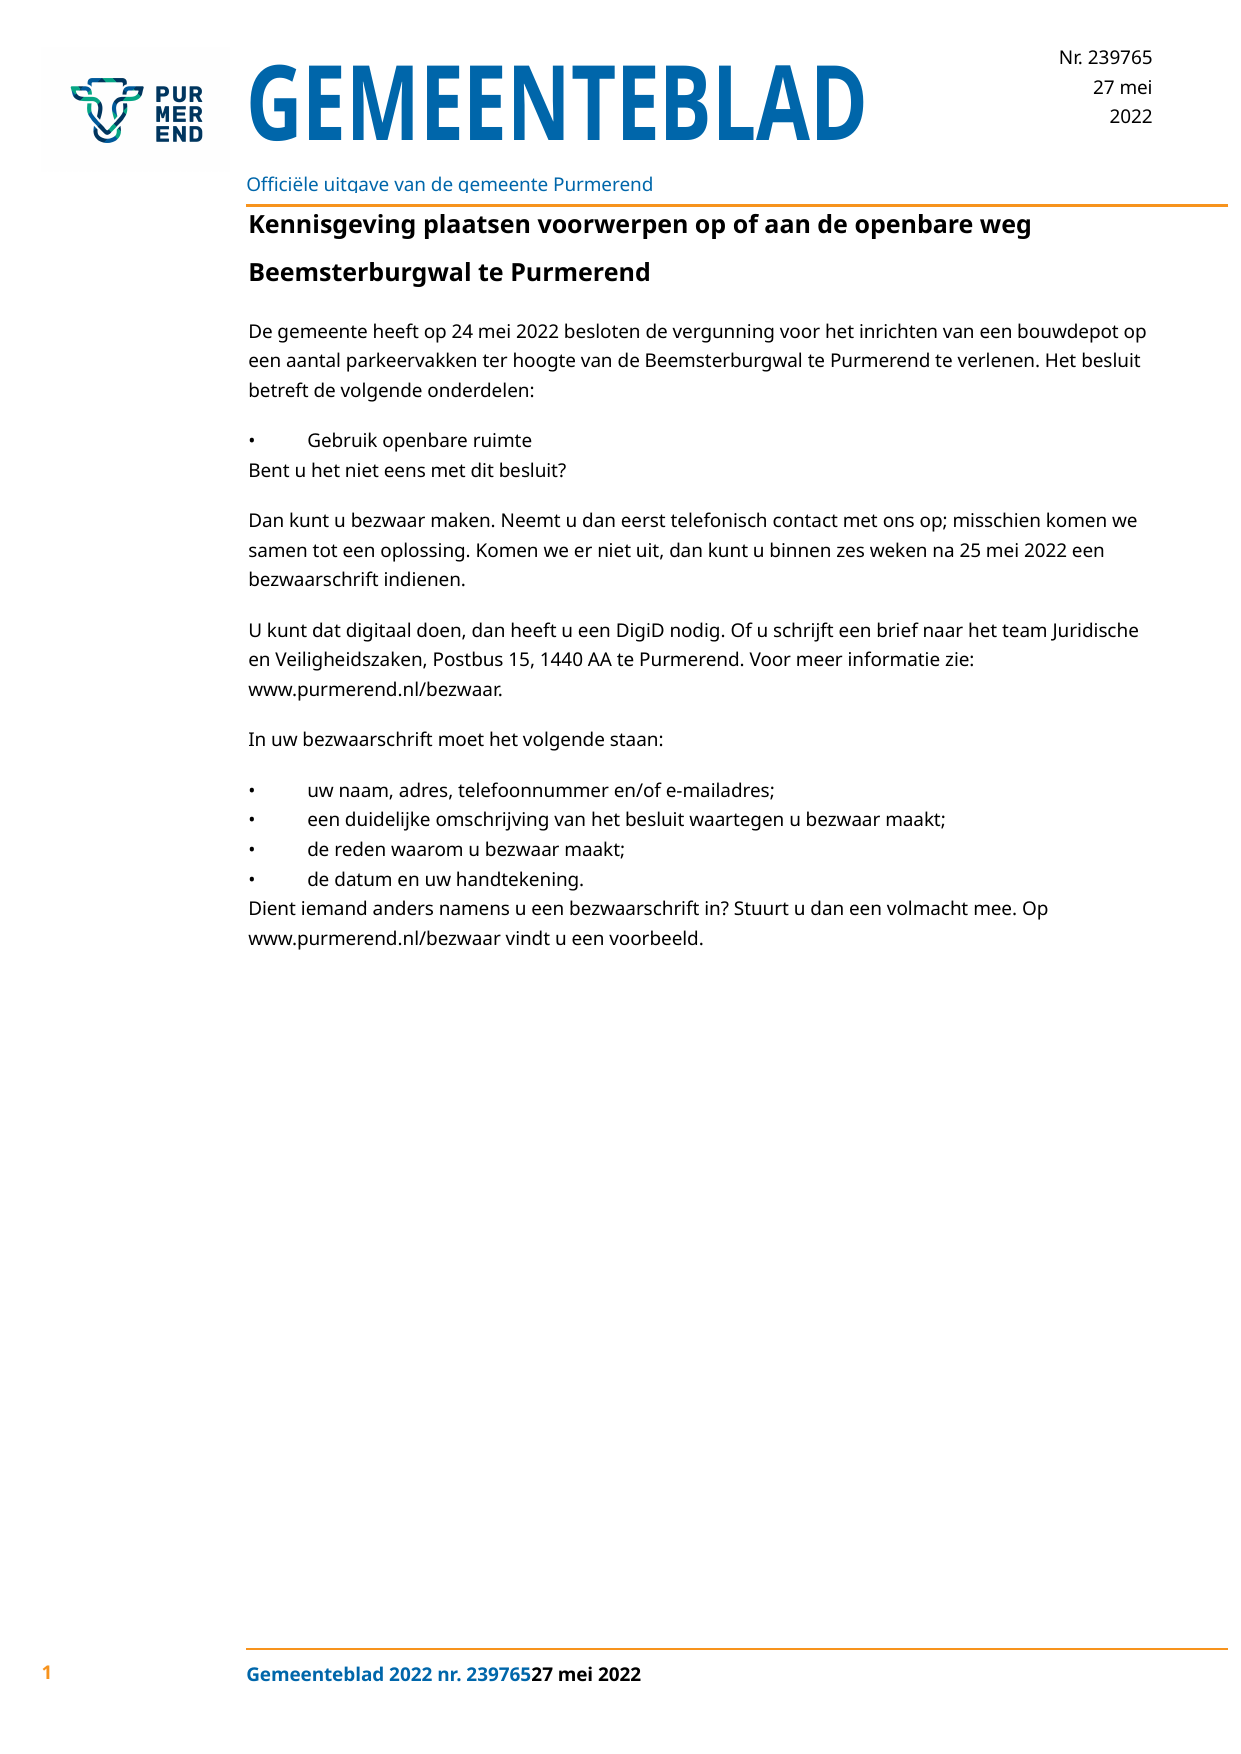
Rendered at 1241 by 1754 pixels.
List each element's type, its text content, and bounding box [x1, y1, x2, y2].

list Gebruik openbare ruimte [248, 427, 1152, 453]
list uw naam, adres, telefoonnummer en/of e-mailadres; [248, 777, 1152, 803]
text In uw bezwaarschrift moet het volgende staan: [248, 727, 1152, 752]
list de reden waarom u bezwaar maakt; [248, 836, 1152, 862]
picture [41, 47, 231, 172]
text U kunt dat digitaal doen, dan heeft u een DigiD nodig. Of u schrijft een brief naar het team Juridische en Veiligheidszaken, Postbus 15, 1440 AA te Purmerend. Voor meer informatie zie: www.purmerend.nl/bezwaar. [248, 617, 1152, 702]
text Kennisgeving plaatsen voorwerpen op of aan de openbare weg Beemsterburgwal te Purmerend [248, 207, 1152, 288]
list de datum en uw handtekening. [248, 866, 1152, 892]
text Bent u het niet eens met dit besluit? [248, 457, 1152, 483]
text Dan kunt u bezwaar maken. Neemt u dan eerst telefonisch contact met ons op; misschien komen we samen tot een oplossing. Komen we er niet uit, dan kunt u binnen zes weken na 25 mei 2022 een bezwaarschrift indienen. [248, 507, 1152, 592]
list een duidelijke omschrijving van het besluit waartegen u bezwaar maakt; [248, 807, 1152, 832]
text De gemeente heeft op 24 mei 2022 besloten de vergunning voor het inrichten van een bouwdepot op een aantal parkeervakken ter hoogte van de Beemsterburgwal te Purmerend te verlenen. Het besluit betreft de volgende onderdelen: [248, 318, 1152, 403]
text Dient iemand anders namens u een bezwaarschrift in? Stuurt u dan een volmacht mee. Op www.purmerend.nl/bezwaar vindt u een voorbeeld. [248, 895, 1152, 951]
